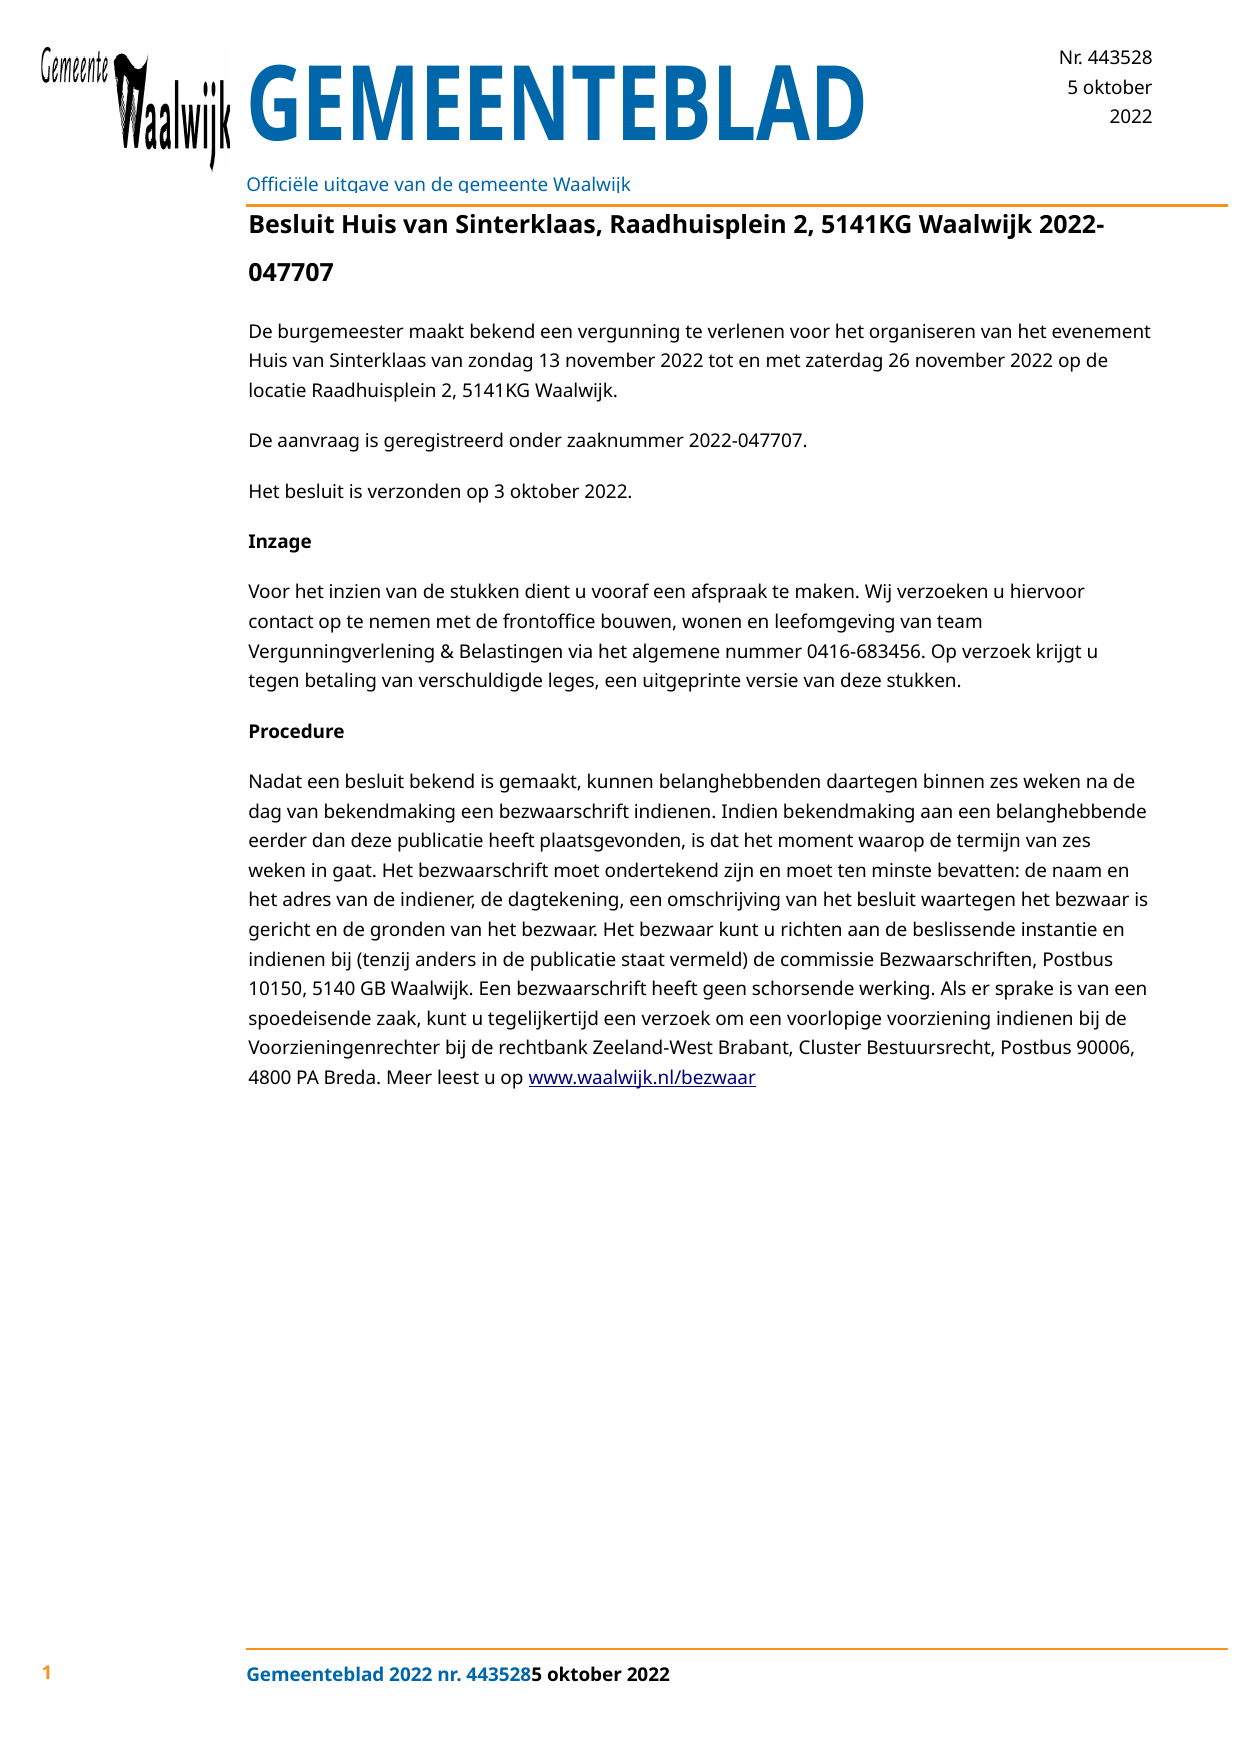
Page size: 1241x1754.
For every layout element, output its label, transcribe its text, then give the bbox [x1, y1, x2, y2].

text Nadat een besluit bekend is gemaakt, kunnen belanghebbenden daartegen binnen zes weken na de dag van bekendmaking een bezwaarschrift indienen. Indien bekendmaking aan een belanghebbende eerder dan deze publicatie heeft plaatsgevonden, is dat het moment waarop de termijn van zes weken in gaat. Het bezwaarschrift moet ondertekend zijn en moet ten minste bevatten: de naam en het adres van de indiener, de dagtekening, een omschrijving van het besluit waartegen het bezwaar is gericht en de gronden van het bezwaar. Het bezwaar kunt u richten aan de beslissende instantie en indienen bij (tenzij anders in de publicatie staat vermeld) de commissie Bezwaarschriften, Postbus 10150, 5140 GB Waalwijk. Een bezwaarschrift heeft geen schorsende werking. Als er sprake is van een spoedeisende zaak, kunt u tegelijkertijd een verzoek om een voorlopige voorziening indienen bij de Voorzieningenrechter bij de rechtbank Zeeland-West Brabant, Cluster Bestuursrecht, Postbus 90006, 4800 PA Breda. Meer leest u op www.waalwijk.nl/bezwaar [248, 768, 1152, 1090]
text De burgemeester maakt bekend een vergunning te verlenen voor het organiseren van het evenement Huis van Sinterklaas van zondag 13 november 2022 tot en met zaterdag 26 november 2022 op de locatie Raadhuisplein 2, 5141KG Waalwijk. [248, 318, 1152, 403]
picture [41, 47, 231, 172]
text Het besluit is verzonden op 3 oktober 2022. [248, 478, 1152, 504]
text Besluit Huis van Sinterklaas, Raadhuisplein 2, 5141KG Waalwijk 2022-047707 [248, 207, 1152, 288]
text Procedure [248, 718, 1152, 744]
text Inzage [248, 528, 1152, 554]
text De aanvraag is geregistreerd onder zaaknummer 2022-047707. [248, 427, 1152, 453]
text Voor het inzien van de stukken dient u vooraf een afspraak te maken. Wij verzoeken u hiervoor contact op te nemen met de frontoffice bouwen, wonen en leefomgeving van team Vergunningverlening & Belastingen via het algemene nummer 0416-683456. Op verzoek krijgt u tegen betaling van verschuldigde leges, een uitgeprinte versie van deze stukken. [248, 579, 1152, 693]
